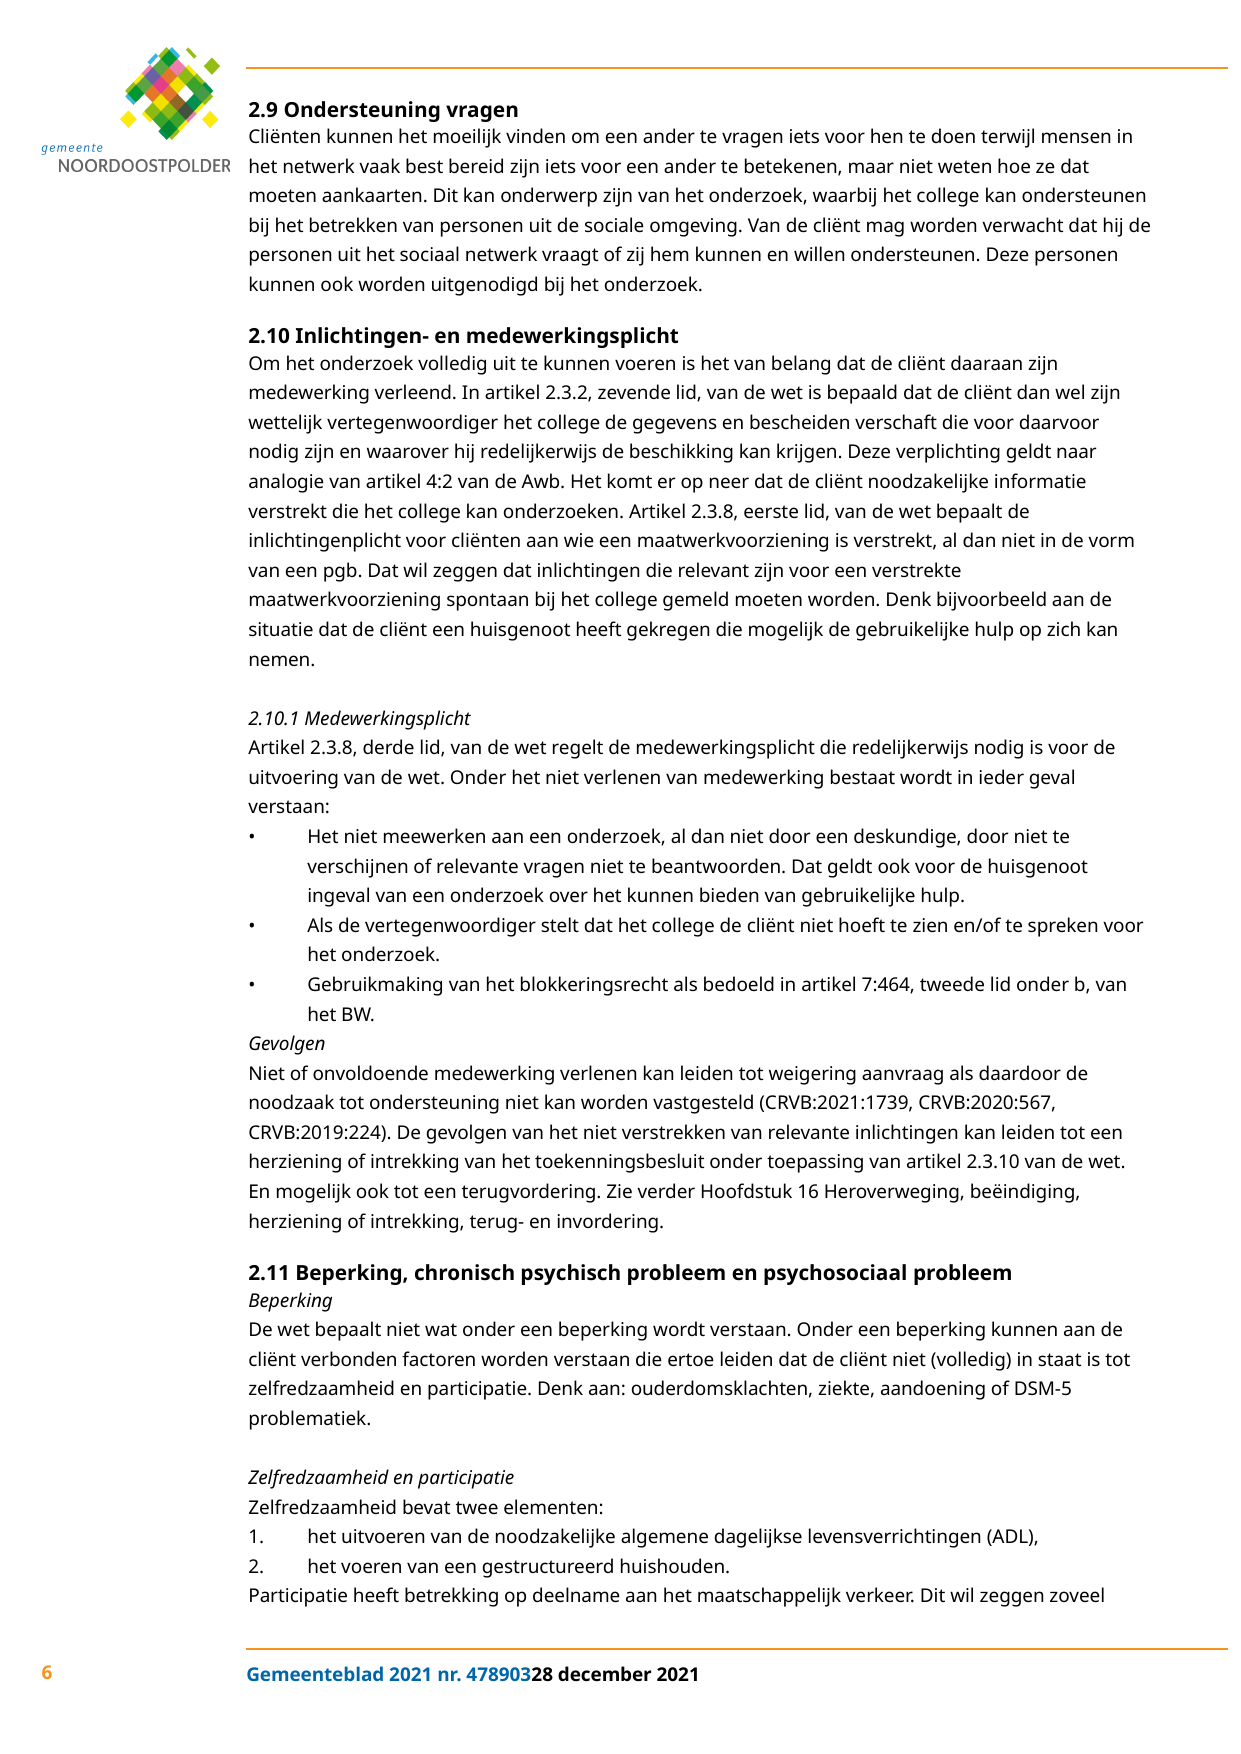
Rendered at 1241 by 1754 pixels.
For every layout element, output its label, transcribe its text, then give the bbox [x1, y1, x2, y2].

list Het niet meewerken aan een onderzoek, al dan niet door een deskundige, door niet te verschijnen of relevante vragen niet te beantwoorden. Dat geldt ook voor de huisgenoot ingeval van een onderzoek over het kunnen bieden van gebruikelijke hulp. [248, 823, 1152, 908]
text 2.11 Beperking, chronisch psychisch probleem en psychosociaal probleem [248, 1258, 1152, 1287]
text Zelfredzaamheid bevat twee elementen: [248, 1494, 1152, 1519]
picture [41, 47, 231, 172]
list het voeren van een gestructureerd huishouden. [248, 1553, 1152, 1579]
text 2.9 Ondersteuning vragen [248, 95, 1152, 123]
list het uitvoeren van de noodzakelijke algemene dagelijkse levensverrichtingen (ADL), [248, 1523, 1152, 1549]
text Gevolgen [248, 1030, 1152, 1056]
text Niet of onvoldoende medewerking verlenen kan leiden tot weigering aanvraag als daardoor de noodzaak tot ondersteuning niet kan worden vastgesteld (CRVB:2021:1739, CRVB:2020:567, CRVB:2019:224). De gevolgen van het niet verstrekken van relevante inlichtingen kan leiden tot een herziening of intrekking van het toekenningsbesluit onder toepassing van artikel 2.3.10 van de wet. En mogelijk ook tot een terugvordering. Zie verder Hoofdstuk 16 Heroverweging, beëindiging, herziening of intrekking, terug- en invordering. [248, 1060, 1152, 1234]
text 2.10.1 Medewerkingsplicht [248, 705, 1152, 731]
text Cliënten kunnen het moeilijk vinden om een ander te vragen iets voor hen te doen terwijl mensen in het netwerk vaak best bereid zijn iets voor een ander te betekenen, maar niet weten hoe ze dat moeten aankaarten. Dit kan onderwerp zijn van het onderzoek, waarbij het college kan ondersteunen bij het betrekken van personen uit de sociale omgeving. Van de cliënt mag worden verwacht dat hij de personen uit het sociaal netwerk vraagt of zij hem kunnen en willen ondersteunen. Deze personen kunnen ook worden uitgenodigd bij het onderzoek. [248, 123, 1152, 297]
list Gebruikmaking van het blokkeringsrecht als bedoeld in artikel 7:464, tweede lid onder b, van het BW. [248, 971, 1152, 1027]
text Zelfredzaamheid en participatie [248, 1464, 1152, 1490]
list Als de vertegenwoordiger stelt dat het college de cliënt niet hoeft te zien en/of te spreken voor het onderzoek. [248, 912, 1152, 967]
text Beperking [248, 1287, 1152, 1312]
text Participatie heeft betrekking op deelname aan het maatschappelijk verkeer. Dit wil zeggen zoveel [248, 1583, 1152, 1608]
text De wet bepaalt niet wat onder een beperking wordt verstaan. Onder een beperking kunnen aan de cliënt verbonden factoren worden verstaan die ertoe leiden dat de cliënt niet (volledig) in staat is tot zelfredzaamheid en participatie. Denk aan: ouderdomsklachten, ziekte, aandoening of DSM-5 problematiek. [248, 1316, 1152, 1431]
text Om het onderzoek volledig uit te kunnen voeren is het van belang dat de cliënt daaraan zijn medewerking verleend. In artikel 2.3.2, zevende lid, van de wet is bepaald dat de cliënt dan wel zijn wettelijk vertegenwoordiger het college de gegevens en bescheiden verschaft die voor daarvoor nodig zijn en waarover hij redelijkerwijs de beschikking kan krijgen. Deze verplichting geldt naar analogie van artikel 4:2 van de Awb. Het komt er op neer dat de cliënt noodzakelijke informatie verstrekt die het college kan onderzoeken. Artikel 2.3.8, eerste lid, van de wet bepaalt de inlichtingenplicht voor cliënten aan wie een maatwerkvoorziening is verstrekt, al dan niet in de vorm van een pgb. Dat wil zeggen dat inlichtingen die relevant zijn voor een verstrekte maatwerkvoorziening spontaan bij het college gemeld moeten worden. Denk bijvoorbeeld aan de situatie dat de cliënt een huisgenoot heeft gekregen die mogelijk de gebruikelijke hulp op zich kan nemen. [248, 350, 1152, 672]
text Artikel 2.3.8, derde lid, van de wet regelt de medewerkingsplicht die redelijkerwijs nodig is voor de uitvoering van de wet. Onder het niet verlenen van medewerking bestaat wordt in ieder geval verstaan: [248, 734, 1152, 819]
text 2.10 Inlichtingen- en medewerkingsplicht [248, 322, 1152, 350]
